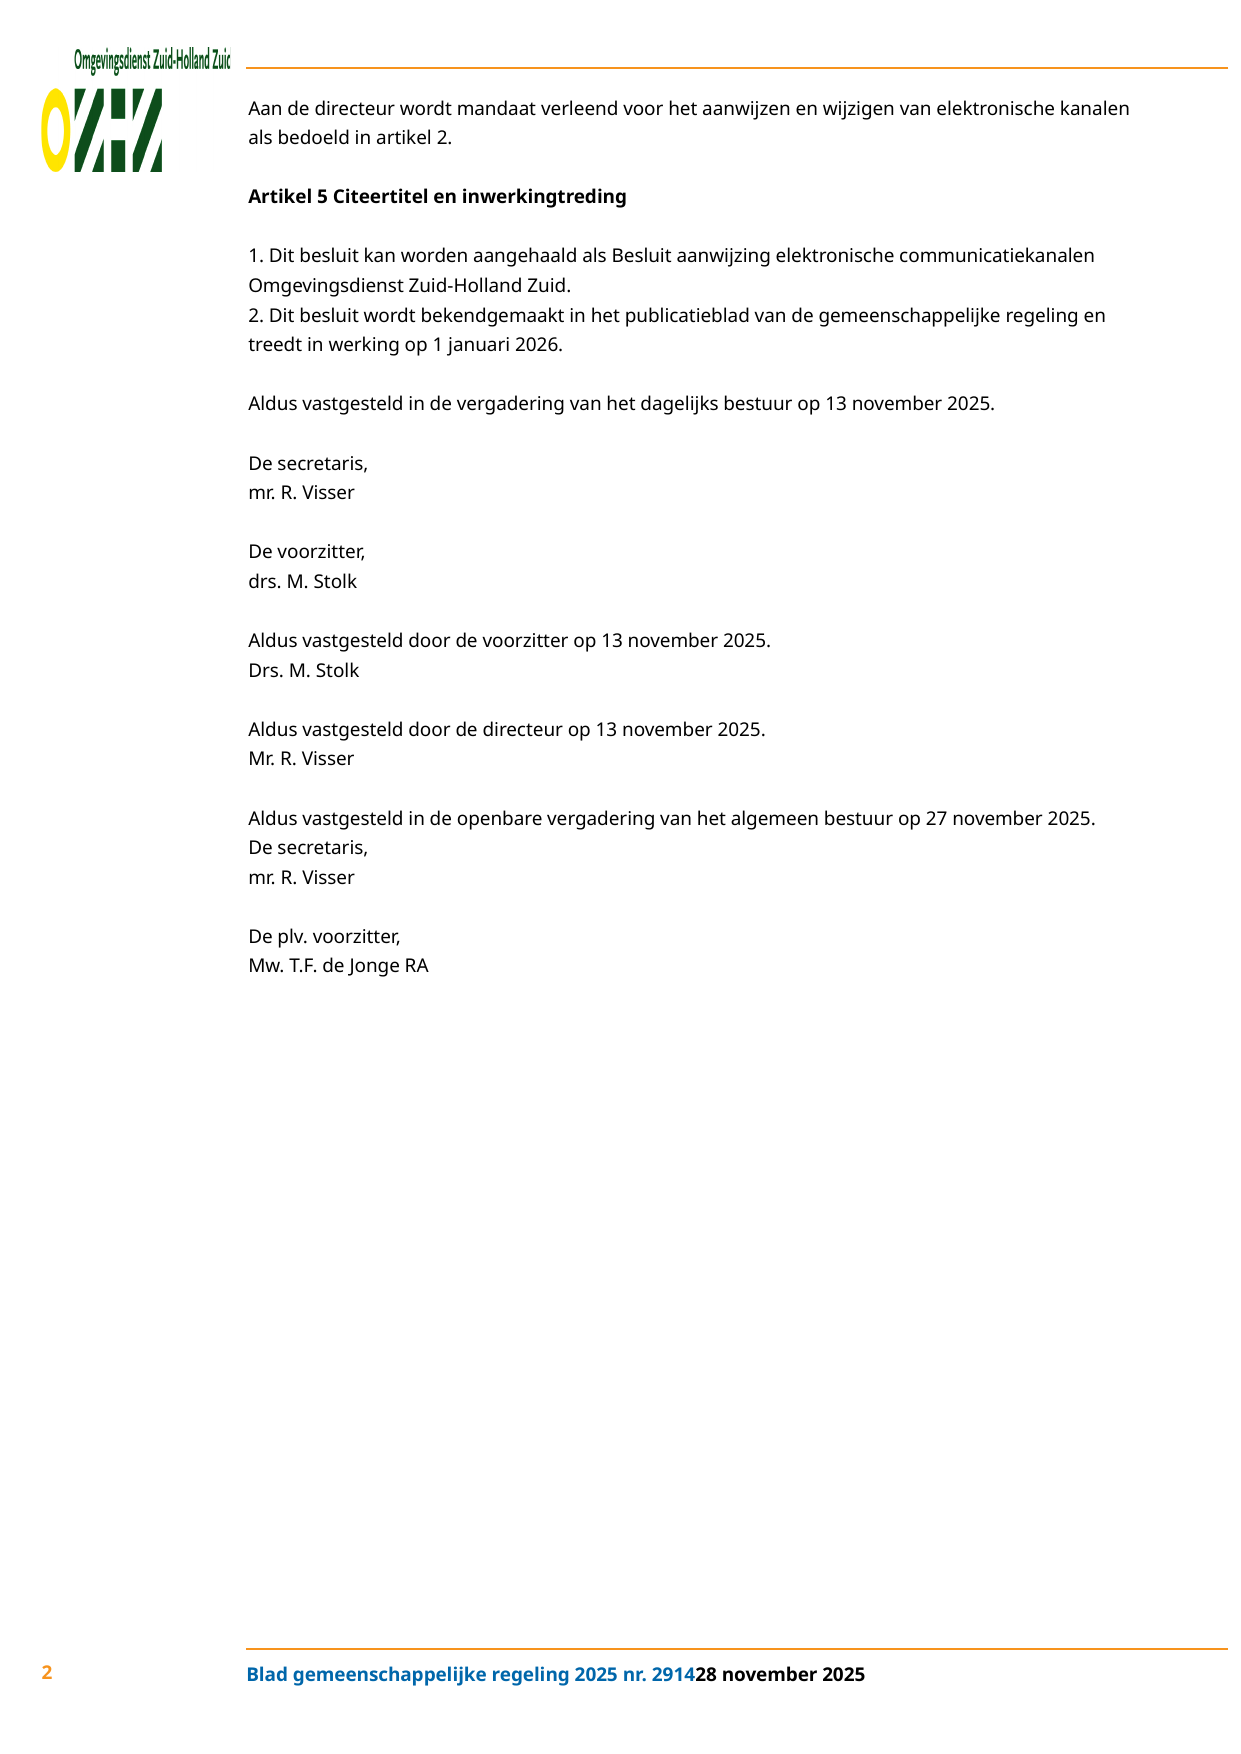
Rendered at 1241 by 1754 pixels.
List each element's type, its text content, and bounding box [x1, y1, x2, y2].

text 2. Dit besluit wordt bekendgemaakt in het publicatieblad van de gemeenschappelijke regeling en treedt in werking op 1 januari 2026. [248, 302, 1152, 357]
text Aan de directeur wordt mandaat verleend voor het aanwijzen en wijzigen van elektronische kanalen als bedoeld in artikel 2. [248, 95, 1152, 150]
text De secretaris, [248, 834, 1152, 860]
text drs. M. Stolk [248, 568, 1152, 594]
text De plv. voorzitter, [248, 923, 1152, 949]
text De voorzitter, [248, 538, 1152, 564]
text Aldus vastgesteld in de vergadering van het dagelijks bestuur op 13 november 2025. [248, 391, 1152, 416]
text 1. Dit besluit kan worden aangehaald als Besluit aanwijzing elektronische communicatiekanalen Omgevingsdienst Zuid-Holland Zuid. [248, 243, 1152, 298]
text Artikel 5 Citeertitel en inwerkingtreding [248, 183, 1152, 209]
picture [41, 47, 231, 172]
text Aldus vastgesteld door de voorzitter op 13 november 2025. [248, 627, 1152, 653]
text Drs. M. Stolk [248, 657, 1152, 683]
text Mw. T.F. de Jonge RA [248, 953, 1152, 978]
text Aldus vastgesteld in de openbare vergadering van het algemeen bestuur op 27 november 2025. [248, 805, 1152, 831]
text Mr. R. Visser [248, 746, 1152, 771]
text Aldus vastgesteld door de directeur op 13 november 2025. [248, 716, 1152, 742]
text mr. R. Visser [248, 479, 1152, 505]
text mr. R. Visser [248, 864, 1152, 890]
text De secretaris, [248, 450, 1152, 476]
